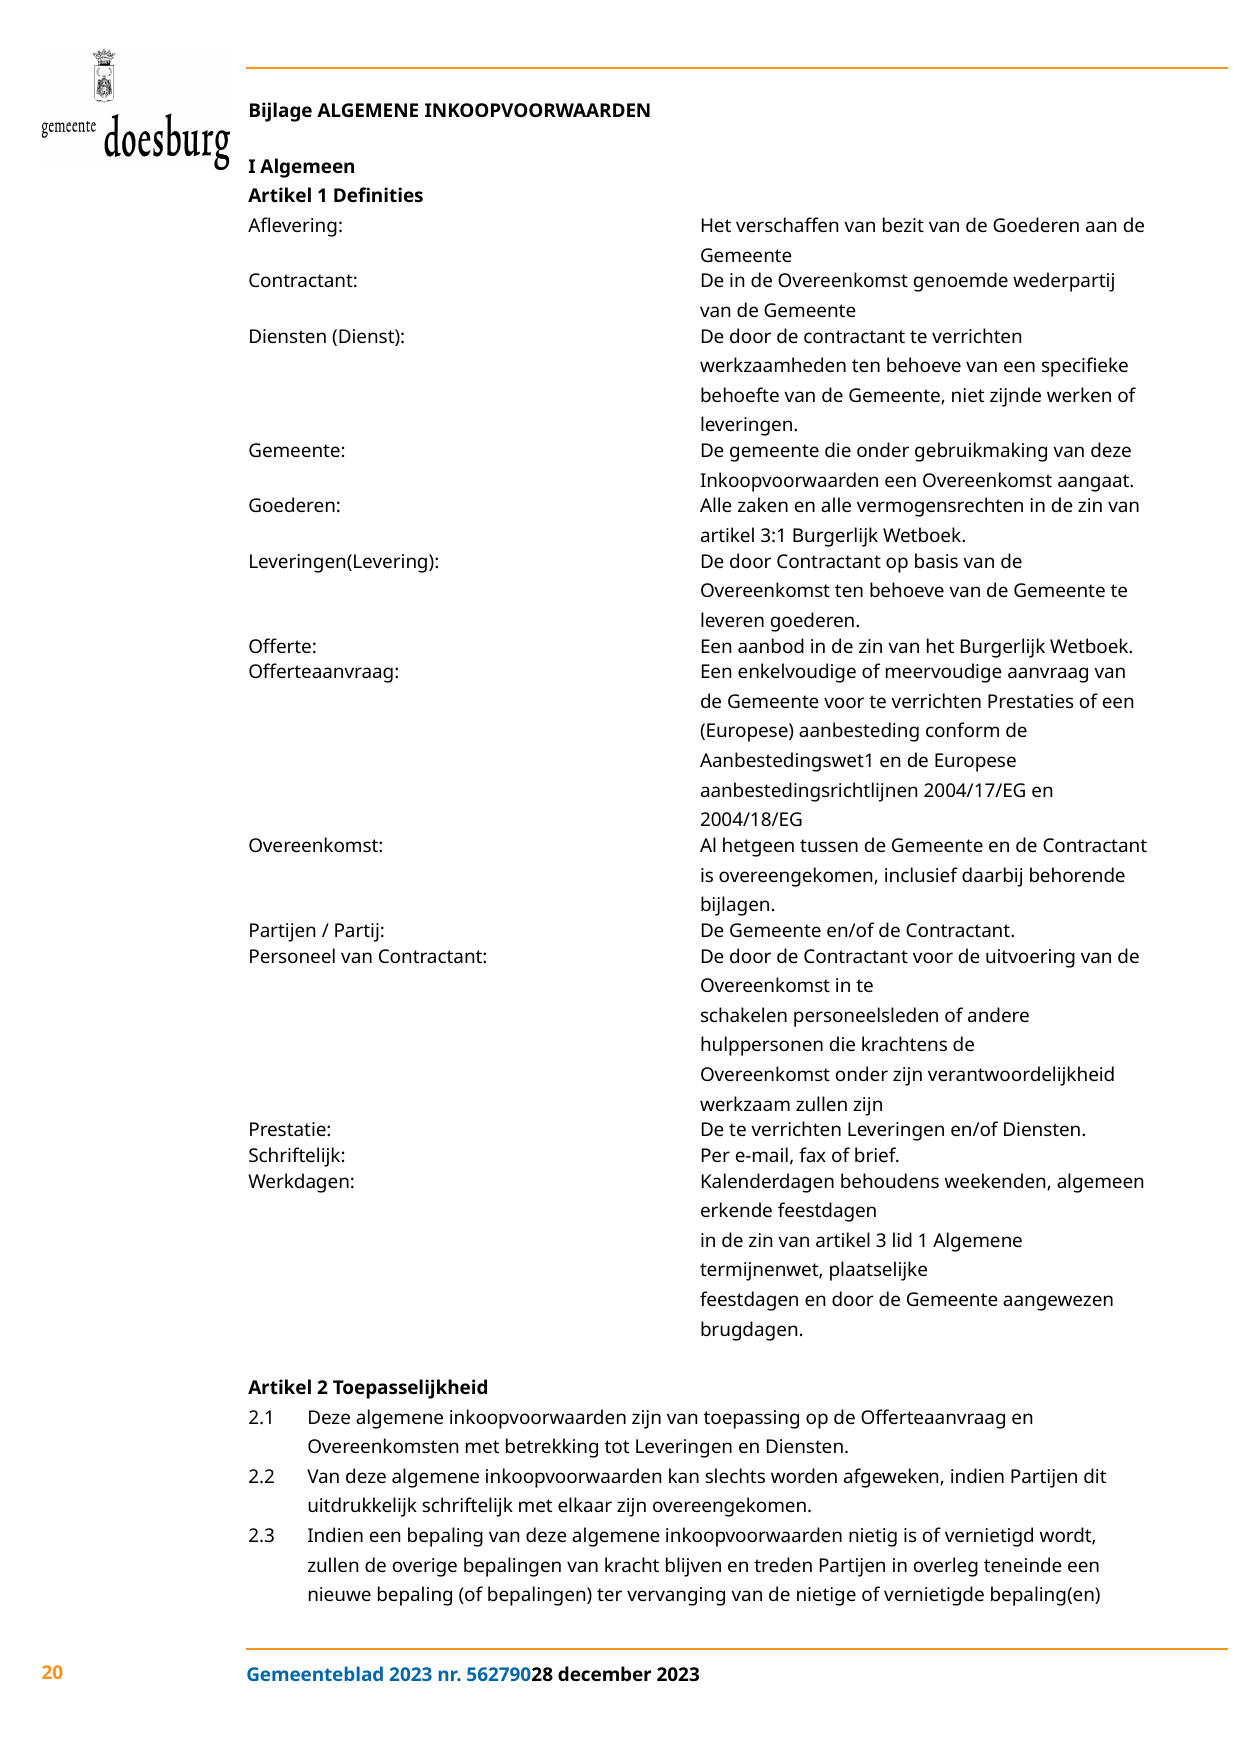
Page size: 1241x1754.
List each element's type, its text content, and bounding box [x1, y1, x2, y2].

table_cell De gemeente die onder gebruikmaking van deze Inkoopvoorwaarden een Overeenkomst aangaat. [700, 437, 1152, 493]
table_cell Gemeente: [248, 437, 700, 493]
table_cell De door de Contractant voor de uitvoering van de Overeenkomst in te schakelen personeelsleden of andere hulppersonen die krachtens de Overeenkomst onder zijn verantwoordelijkheid werkzaam zullen zijn [700, 943, 1152, 1116]
table_cell De door de contractant te verrichten werkzaamheden ten behoeve van een specifieke behoefte van de Gemeente, niet zijnde werken of leveringen. [700, 323, 1152, 437]
table_cell Offerte: [248, 633, 700, 658]
text Artikel 2 Toepasselijkheid [248, 1374, 1152, 1400]
table_cell Een enkelvoudige of meervoudige aanvraag van de Gemeente voor te verrichten Prestaties of een (Europese) aanbesteding conform de Aanbestedingswet1 en de Europese aanbestedingsrichtlijnen 2004/17/EG en 2004/18/EG [700, 659, 1152, 832]
table_cell Overeenkomst: [248, 832, 700, 917]
text Bijlage ALGEMENE INKOOPVOORWAARDEN [248, 95, 1152, 123]
table_header Aflevering: [248, 212, 700, 267]
table_cell Per e-mail, fax of brief. [700, 1142, 1152, 1168]
table_cell De te verrichten Leveringen en/of Diensten. [700, 1116, 1152, 1142]
table_cell Personeel van Contractant: [248, 943, 700, 1116]
table_cell Goederen: [248, 493, 700, 548]
list Deze algemene inkoopvoorwaarden zijn van toepassing op de Offerteaanvraag en Overeenkomsten met betrekking tot Leveringen en Diensten. [248, 1404, 1152, 1459]
table_cell Alle zaken en alle vermogensrechten in de zin van artikel 3:1 Burgerlijk Wetboek. [700, 493, 1152, 548]
text I Algemeen [248, 153, 1152, 179]
table_cell De door Contractant op basis van de Overeenkomst ten behoeve van de Gemeente te leveren goederen. [700, 548, 1152, 633]
table_cell Offerteaanvraag: [248, 659, 700, 832]
table_header Het verschaffen van bezit van de Goederen aan de Gemeente [700, 212, 1152, 267]
table_cell De Gemeente en/of de Contractant. [700, 917, 1152, 943]
table_cell Al hetgeen tussen de Gemeente en de Contractant is overeengekomen, inclusief daarbij behorende bijlagen. [700, 832, 1152, 917]
list Indien een bepaling van deze algemene inkoopvoorwaarden nietig is of vernietigd wordt, zullen de overige bepalingen van kracht blijven en treden Partijen in overleg teneinde een nieuwe bepaling (of bepalingen) ter vervanging van de nietige of vernietigde bepaling(en) [248, 1522, 1152, 1607]
table_cell Leveringen(Levering): [248, 548, 700, 633]
table_cell Werkdagen: [248, 1168, 700, 1342]
list Van deze algemene inkoopvoorwaarden kan slechts worden afgeweken, indien Partijen dit uitdrukkelijk schriftelijk met elkaar zijn overeengekomen. [248, 1463, 1152, 1518]
table_cell Contractant: [248, 268, 700, 323]
table_cell Diensten (Dienst): [248, 323, 700, 437]
table_cell Partijen / Partij: [248, 917, 700, 943]
table_cell Prestatie: [248, 1116, 700, 1142]
picture [41, 47, 231, 172]
text Artikel 1 Definities [248, 182, 1152, 208]
table_cell De in de Overeenkomst genoemde wederpartij van de Gemeente [700, 268, 1152, 323]
table_cell Schriftelijk: [248, 1142, 700, 1168]
table_cell Kalenderdagen behoudens weekenden, algemeen erkende feestdagen in de zin van artikel 3 lid 1 Algemene termijnenwet, plaatselijke feestdagen en door de Gemeente aangewezen brugdagen. [700, 1168, 1152, 1342]
table_cell Een aanbod in de zin van het Burgerlijk Wetboek. [700, 633, 1152, 658]
